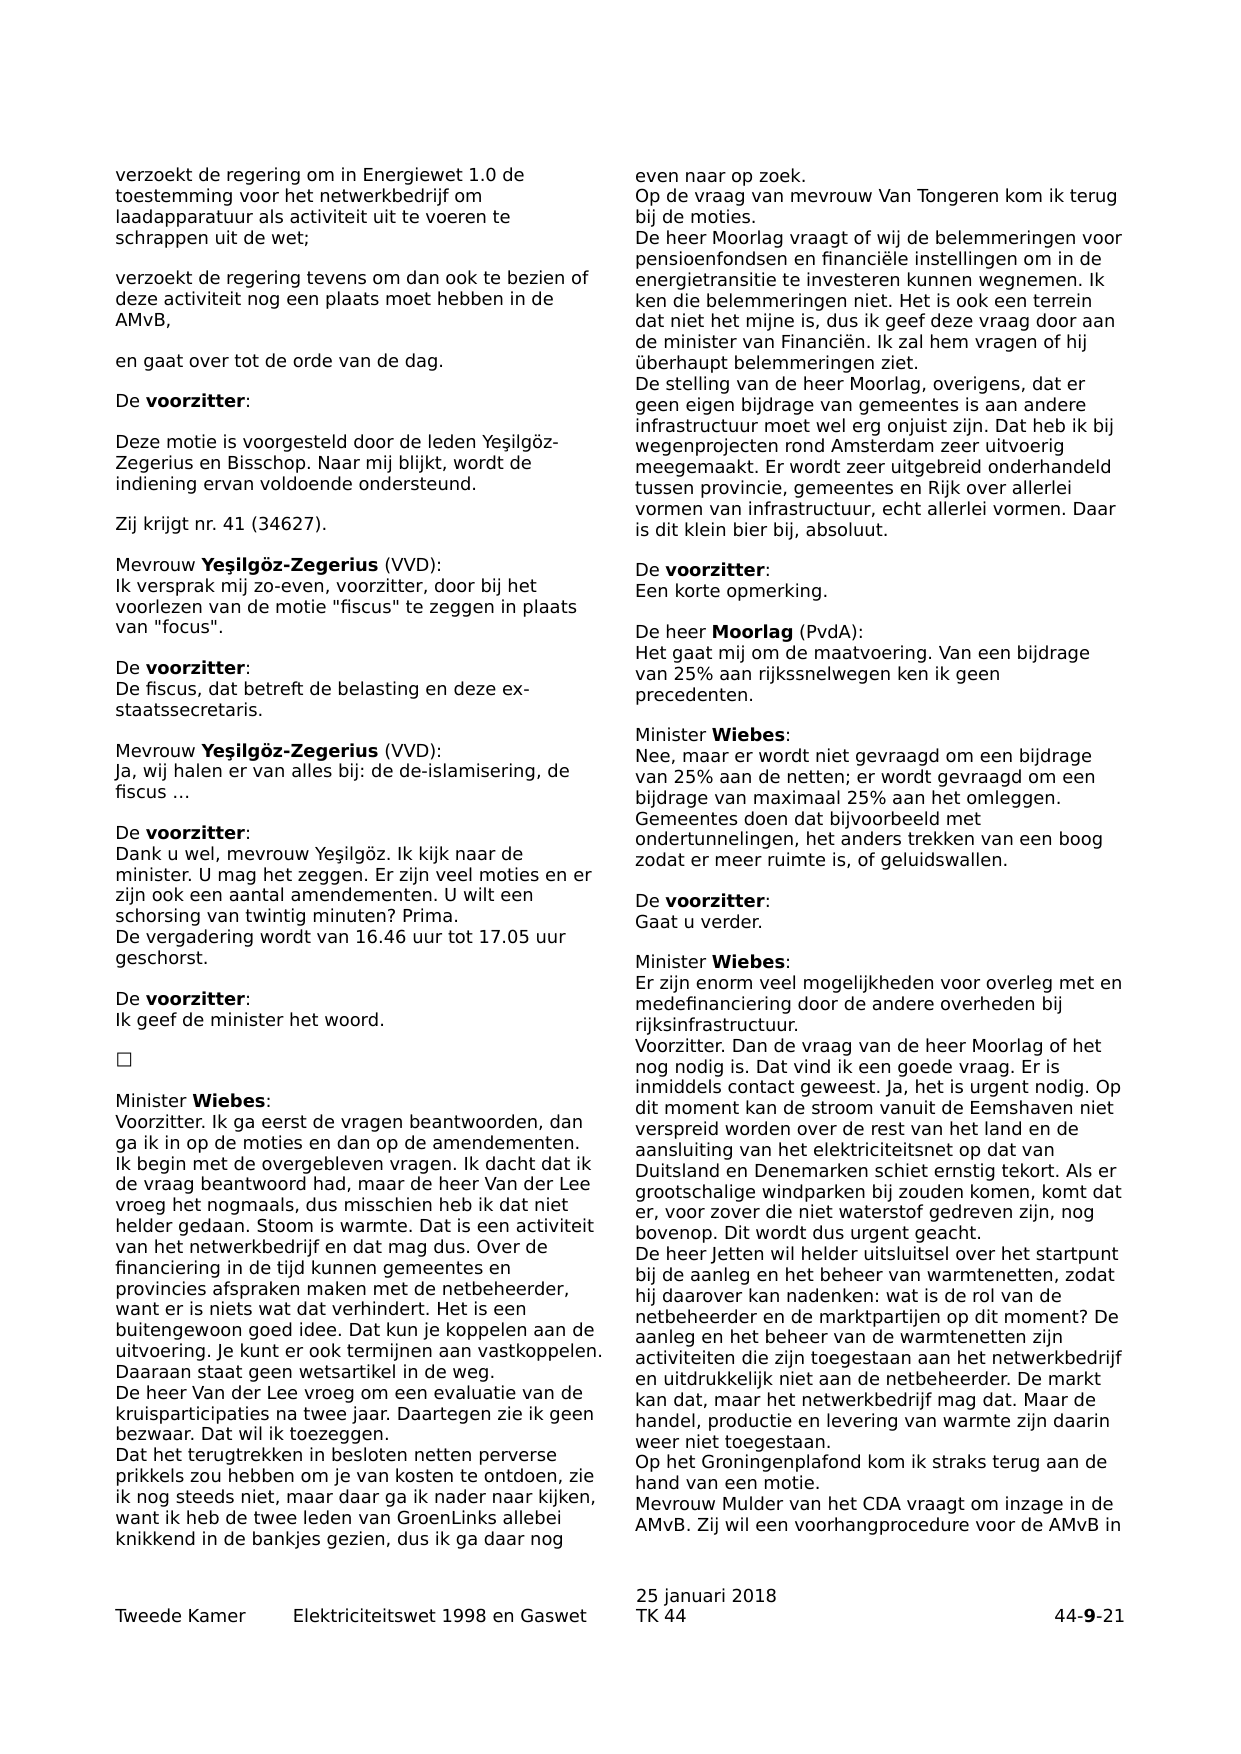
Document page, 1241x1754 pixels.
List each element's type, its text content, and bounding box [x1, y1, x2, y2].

text Mevrouw Yeşilgöz-Zegerius (VVD): [115, 555, 605, 576]
text Het gaat mij om de maatvoering. Van een bijdrage van 25% aan rijkssnelwegen ken ik geen precedenten. [635, 643, 1125, 705]
text Op het Groningenplafond kom ik straks terug aan de hand van een motie. [635, 1452, 1125, 1494]
text even naar op zoek. [635, 165, 1125, 186]
text verzoekt de regering om in Energiewet 1.0 de toestemming voor het netwerkbedrijf om laadapparatuur als activiteit uit te voeren te schrappen uit de wet; [115, 165, 605, 248]
text Nee, maar er wordt niet gevraagd om een bijdrage van 25% aan de netten; er wordt gevraagd om een bijdrage van maximaal 25% aan het omleggen. Gemeentes doen dat bijvoorbeeld met ondertunnelingen, het anders trekken van een boog zodat er meer ruimte is, of geluidswallen. [635, 746, 1125, 871]
text Ja, wij halen er van alles bij: de de-islamisering, de fiscus … [115, 761, 605, 803]
text Ik geef de minister het woord. [115, 1009, 605, 1030]
text De voorzitter: [115, 658, 605, 679]
text Voorzitter. Ik ga eerst de vragen beantwoorden, dan ga ik in op de moties en dan op de amendementen. [115, 1112, 605, 1153]
text De voorzitter: [635, 891, 1125, 912]
text Mevrouw Mulder van het CDA vraagt om inzage in de AMvB. Zij wil een voorhangprocedure voor de AMvB in [635, 1494, 1125, 1536]
text ⬜ [115, 1050, 605, 1071]
text De voorzitter: [115, 391, 605, 412]
text Er zijn enorm veel mogelijkheden voor overleg met en medefinanciering door de andere overheden bij rijksinfrastructuur. [635, 973, 1125, 1036]
text en gaat over tot de orde van de dag. [115, 350, 605, 371]
text Ik begin met de overgebleven vragen. Ik dacht dat ik de vraag beantwoord had, maar de heer Van der Lee vroeg het nogmaals, dus misschien heb ik dat niet helder gedaan. Stoom is warmte. Dat is een activiteit van het netwerkbedrijf en dat mag dus. Over de financiering in de tijd kunnen gemeentes en provincies afspraken maken met de netbeheerder, want er is niets wat dat verhindert. Het is een buitengewoon goed idee. Dat kun je koppelen aan de uitvoering. Je kunt er ook termijnen aan vastkoppelen. Daaraan staat geen wetsartikel in de weg. [115, 1153, 605, 1382]
text verzoekt de regering tevens om dan ook te bezien of deze activiteit nog een plaats moet hebben in de AMvB, [115, 268, 605, 330]
text De stelling van de heer Moorlag, overigens, dat er geen eigen bijdrage van gemeentes is aan andere infrastructuur moet wel erg onjuist zijn. Dat heb ik bij wegenprojecten rond Amsterdam zeer uitvoerig meegemaakt. Er wordt zeer uitgebreid onderhandeld tussen provincie, gemeentes en Rijk over allerlei vormen van infrastructuur, echt allerlei vormen. Daar is dit klein bier bij, absoluut. [635, 374, 1125, 540]
text Minister Wiebes: [635, 725, 1125, 746]
text Dank u wel, mevrouw Yeşilgöz. Ik kijk naar de minister. U mag het zeggen. Er zijn veel moties en er zijn ook een aantal amendementen. U wilt een schorsing van twintig minuten? Prima. [115, 843, 605, 927]
text De heer Van der Lee vroeg om een evaluatie van de kruisparticipaties na twee jaar. Daartegen zie ik geen bezwaar. Dat wil ik toezeggen. [115, 1382, 605, 1445]
text Minister Wiebes: [115, 1091, 605, 1112]
text Dat het terugtrekken in besloten netten perverse prikkels zou hebben om je van kosten te ontdoen, zie ik nog steeds niet, maar daar ga ik nader naar kijken, want ik heb de twee leden van GroenLinks allebei knikkend in de bankjes gezien, dus ik ga daar nog [115, 1445, 605, 1549]
text Een korte opmerking. [635, 581, 1125, 602]
text Mevrouw Yeşilgöz-Zegerius (VVD): [115, 740, 605, 761]
text De voorzitter: [115, 988, 605, 1009]
text De voorzitter: [635, 560, 1125, 581]
text Zij krijgt nr. 41 (34627). [115, 514, 605, 535]
text De heer Moorlag (PvdA): [635, 622, 1125, 643]
text Deze motie is voorgesteld door de leden Yeşilgöz-Zegerius en Bisschop. Naar mij blijkt, wordt de indiening ervan voldoende ondersteund. [115, 432, 605, 494]
text Op de vraag van mevrouw Van Tongeren kom ik terug bij de moties. [635, 186, 1125, 228]
text Minister Wiebes: [635, 952, 1125, 973]
text De voorzitter: [115, 823, 605, 843]
text De heer Jetten wil helder uitsluitsel over het startpunt bij de aanleg en het beheer van warmtenetten, zodat hij daarover kan nadenken: wat is de rol van de netbeheerder en de marktpartijen op dit moment? De aanleg en het beheer van de warmtenetten zijn activiteiten die zijn toegestaan aan het netwerkbedrijf en uitdrukkelijk niet aan de netbeheerder. De markt kan dat, maar het netwerkbedrijf mag dat. Maar de handel, productie en levering van warmte zijn daarin weer niet toegestaan. [635, 1244, 1125, 1452]
text Gaat u verder. [635, 912, 1125, 932]
text Voorzitter. Dan de vraag van de heer Moorlag of het nog nodig is. Dat vind ik een goede vraag. Er is inmiddels contact geweest. Ja, het is urgent nodig. Op dit moment kan de stroom vanuit de Eemshaven niet verspreid worden over de rest van het land en de aansluiting van het elektriciteitsnet op dat van Duitsland en Denemarken schiet ernstig tekort. Als er grootschalige windparken bij zouden komen, komt dat er, voor zover die niet waterstof gedreven zijn, nog bovenop. Dit wordt dus urgent geacht. [635, 1036, 1125, 1244]
text De fiscus, dat betreft de belasting en deze ex-staatssecretaris. [115, 679, 605, 720]
text De vergadering wordt van 16.46 uur tot 17.05 uur geschorst. [115, 927, 605, 968]
text Ik versprak mij zo-even, voorzitter, door bij het voorlezen van de motie "fiscus" te zeggen in plaats van "focus". [115, 576, 605, 638]
text De heer Moorlag vraagt of wij de belemmeringen voor pensioenfondsen en financiële instellingen om in de energietransitie te investeren kunnen wegnemen. Ik ken die belemmeringen niet. Het is ook een terrein dat niet het mijne is, dus ik geef deze vraag door aan de minister van Financiën. Ik zal hem vragen of hij überhaupt belemmeringen ziet. [635, 228, 1125, 374]
